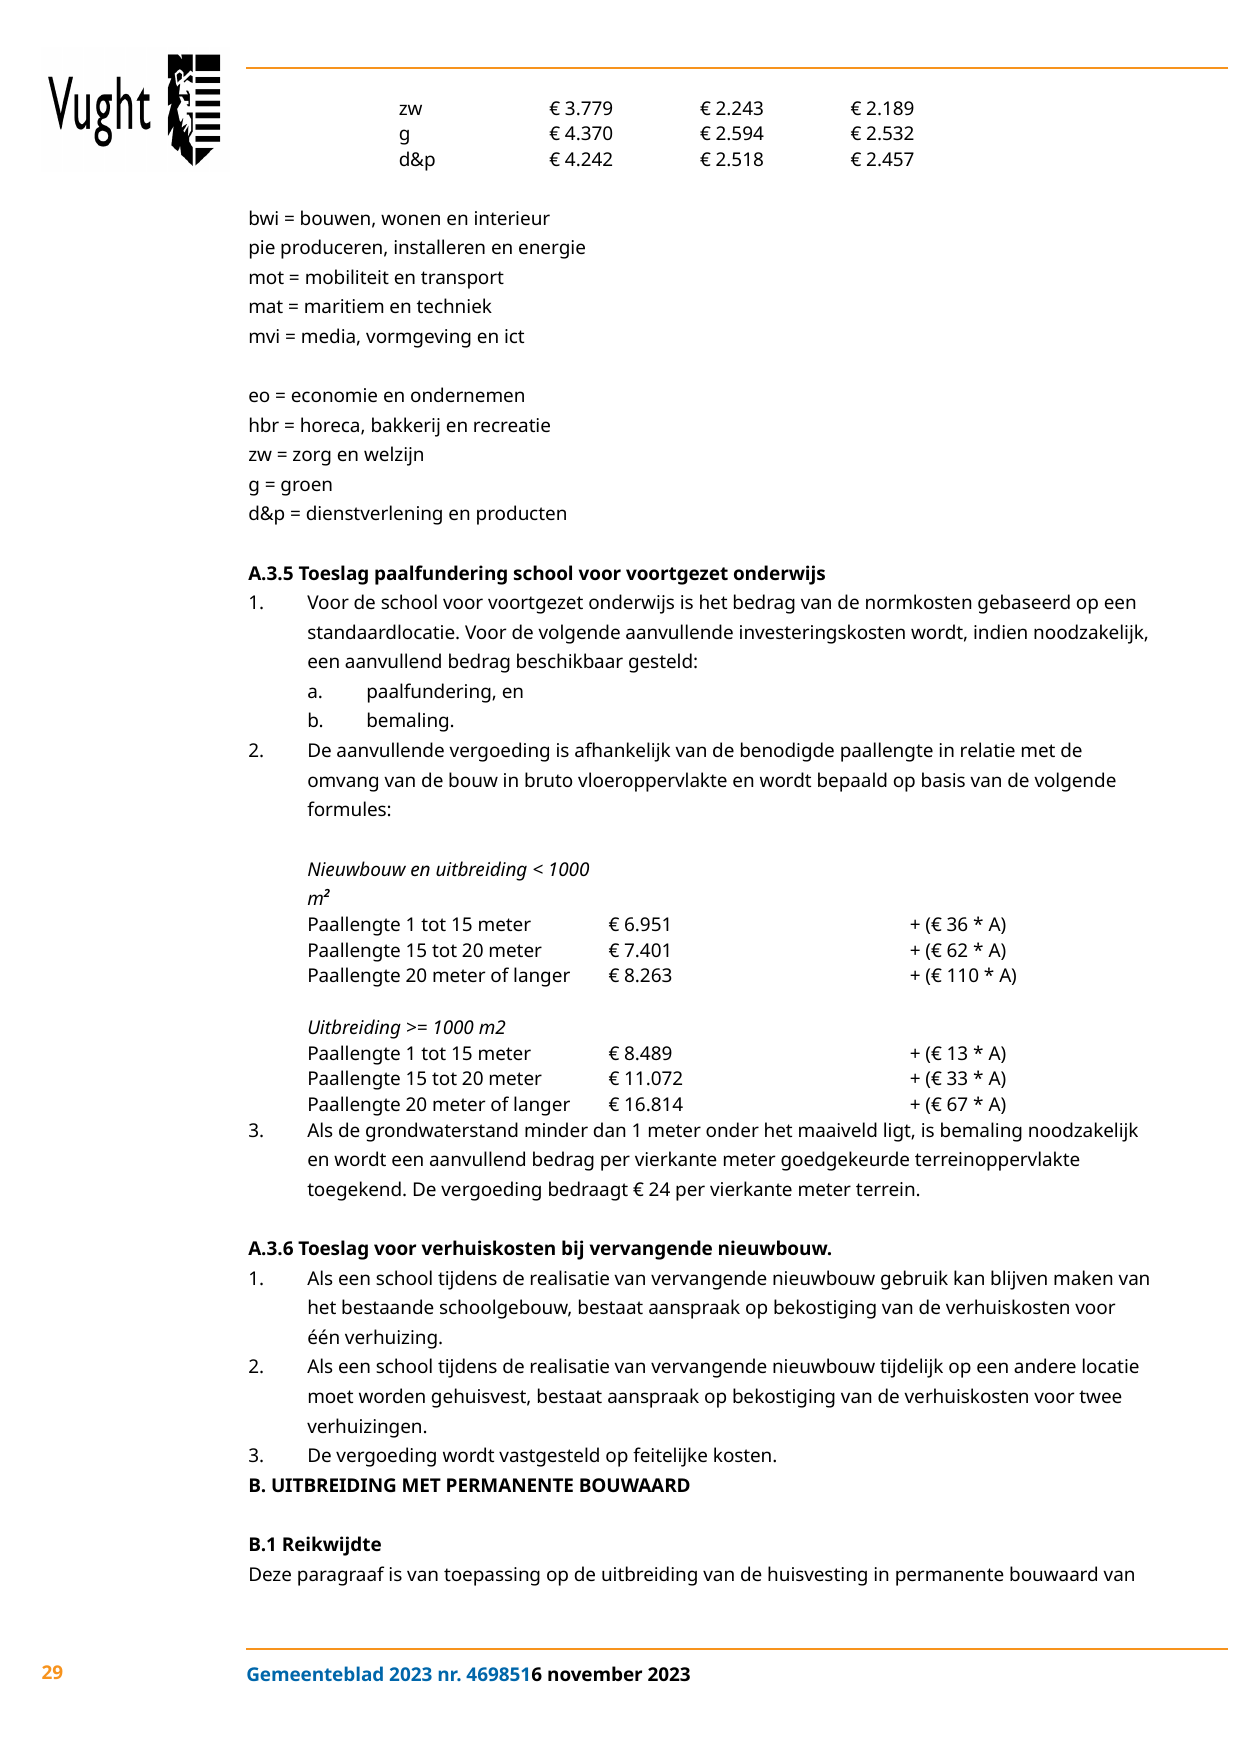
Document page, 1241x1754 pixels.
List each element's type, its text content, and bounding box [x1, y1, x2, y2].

text A.3.6 Toeslag voor verhuiskosten bij vervangende nieuwbouw. [248, 1235, 1152, 1261]
list De vergoeding wordt vastgesteld op feitelijke kosten. [248, 1442, 1152, 1468]
table_cell [910, 1014, 1211, 1040]
table_cell + (€ 33 * A) [910, 1065, 1211, 1091]
table_cell [248, 95, 398, 172]
table_cell [1001, 146, 1152, 172]
table_cell [1001, 95, 1152, 121]
table_cell € 2.594 [700, 121, 850, 146]
list Voor de school voor voortgezet onderwijs is het bedrag van de normkosten gebaseerd op een standaardlocatie. Voor de volgende aanvullende investeringskosten wordt, indien noodzakelijk, een aanvullend bedrag beschikbaar gesteld: [248, 589, 1152, 674]
table_cell € 2.518 [700, 146, 850, 172]
table_cell € 3.779 [549, 95, 700, 121]
table_cell g [399, 121, 549, 146]
text bwi = bouwen, wonen en interieur [248, 205, 1152, 231]
table_cell € 4.242 [549, 146, 700, 172]
text d&p = dienstverlening en producten [248, 501, 1152, 526]
table_cell € 2.457 [850, 146, 1001, 172]
table_cell Paallengte 15 tot 20 meter [307, 1065, 608, 1091]
list paalfundering, en [307, 678, 1152, 704]
table_cell [910, 988, 1211, 1014]
table_cell + (€ 36 * A) [910, 911, 1211, 937]
table_cell € 8.263 [608, 963, 909, 988]
table_cell [608, 988, 909, 1014]
list bemaling. [307, 708, 1152, 733]
table_cell € 8.489 [608, 1040, 909, 1065]
table_cell zw [399, 95, 549, 121]
text zw = zorg en welzijn [248, 441, 1152, 467]
text pie produceren, installeren en energie [248, 234, 1152, 260]
list De aanvullende vergoeding is afhankelijk van de benodigde paallengte in relatie met de omvang van de bouw in bruto vloeroppervlakte en wordt bepaald op basis van de volgende formules: [248, 737, 1152, 822]
table_cell Paallengte 15 tot 20 meter [307, 937, 608, 962]
text hbr = horeca, bakkerij en recreatie [248, 412, 1152, 438]
table_cell [1001, 121, 1152, 146]
text B.1 Reikwijdte [248, 1531, 1152, 1557]
table_header [910, 856, 1211, 911]
table_cell Paallengte 1 tot 15 meter [307, 1040, 608, 1065]
text A.3.5 Toeslag paalfundering school voor voortgezet onderwijs [248, 560, 1152, 586]
list Als een school tijdens de realisatie van vervangende nieuwbouw gebruik kan blijven maken van het bestaande schoolgebouw, bestaat aanspraak op bekostiging van de verhuiskosten voor één verhuizing. [248, 1265, 1152, 1350]
table_cell € 6.951 [608, 911, 909, 937]
list Als de grondwaterstand minder dan 1 meter onder het maaiveld ligt, is bemaling noodzakelijk en wordt een aanvullend bedrag per vierkante meter goedgekeurde terreinoppervlakte toegekend. De vergoeding bedraagt € 24 per vierkante meter terrein. [248, 1117, 1152, 1202]
text mvi = media, vormgeving en ict [248, 323, 1152, 349]
table_cell Uitbreiding >= 1000 m2 [307, 1014, 608, 1040]
text g = groen [248, 471, 1152, 497]
table_cell Paallengte 20 meter of langer [307, 963, 608, 988]
picture [41, 47, 231, 172]
text Deze paragraaf is van toepassing op de uitbreiding van de huisvesting in permanente bouwaard van [248, 1561, 1152, 1586]
table_header [608, 856, 909, 911]
table_cell + (€ 62 * A) [910, 937, 1211, 962]
table_cell € 2.532 [850, 121, 1001, 146]
table_cell d&p [399, 146, 549, 172]
table_cell € 11.072 [608, 1065, 909, 1091]
table_cell + (€ 110 * A) [910, 963, 1211, 988]
table_cell [608, 1014, 909, 1040]
table_cell [307, 988, 608, 1014]
table_cell + (€ 13 * A) [910, 1040, 1211, 1065]
table_cell Paallengte 20 meter of langer [307, 1091, 608, 1117]
text B. UITBREIDING MET PERMANENTE BOUWAARD [248, 1472, 1152, 1498]
table_cell € 2.189 [850, 95, 1001, 121]
text mat = maritiem en techniek [248, 293, 1152, 319]
table_cell € 4.370 [549, 121, 700, 146]
text eo = economie en ondernemen [248, 382, 1152, 408]
table_cell € 16.814 [608, 1091, 909, 1117]
table_cell Paallengte 1 tot 15 meter [307, 911, 608, 937]
list Als een school tijdens de realisatie van vervangende nieuwbouw tijdelijk op een andere locatie moet worden gehuisvest, bestaat aanspraak op bekostiging van de verhuiskosten voor twee verhuizingen. [248, 1354, 1152, 1438]
table_cell € 2.243 [700, 95, 850, 121]
table_header Nieuwbouw en uitbreiding < 1000 m2 [307, 856, 608, 911]
table_cell + (€ 67 * A) [910, 1091, 1211, 1117]
text mot = mobiliteit en transport [248, 264, 1152, 290]
table_cell € 7.401 [608, 937, 909, 962]
